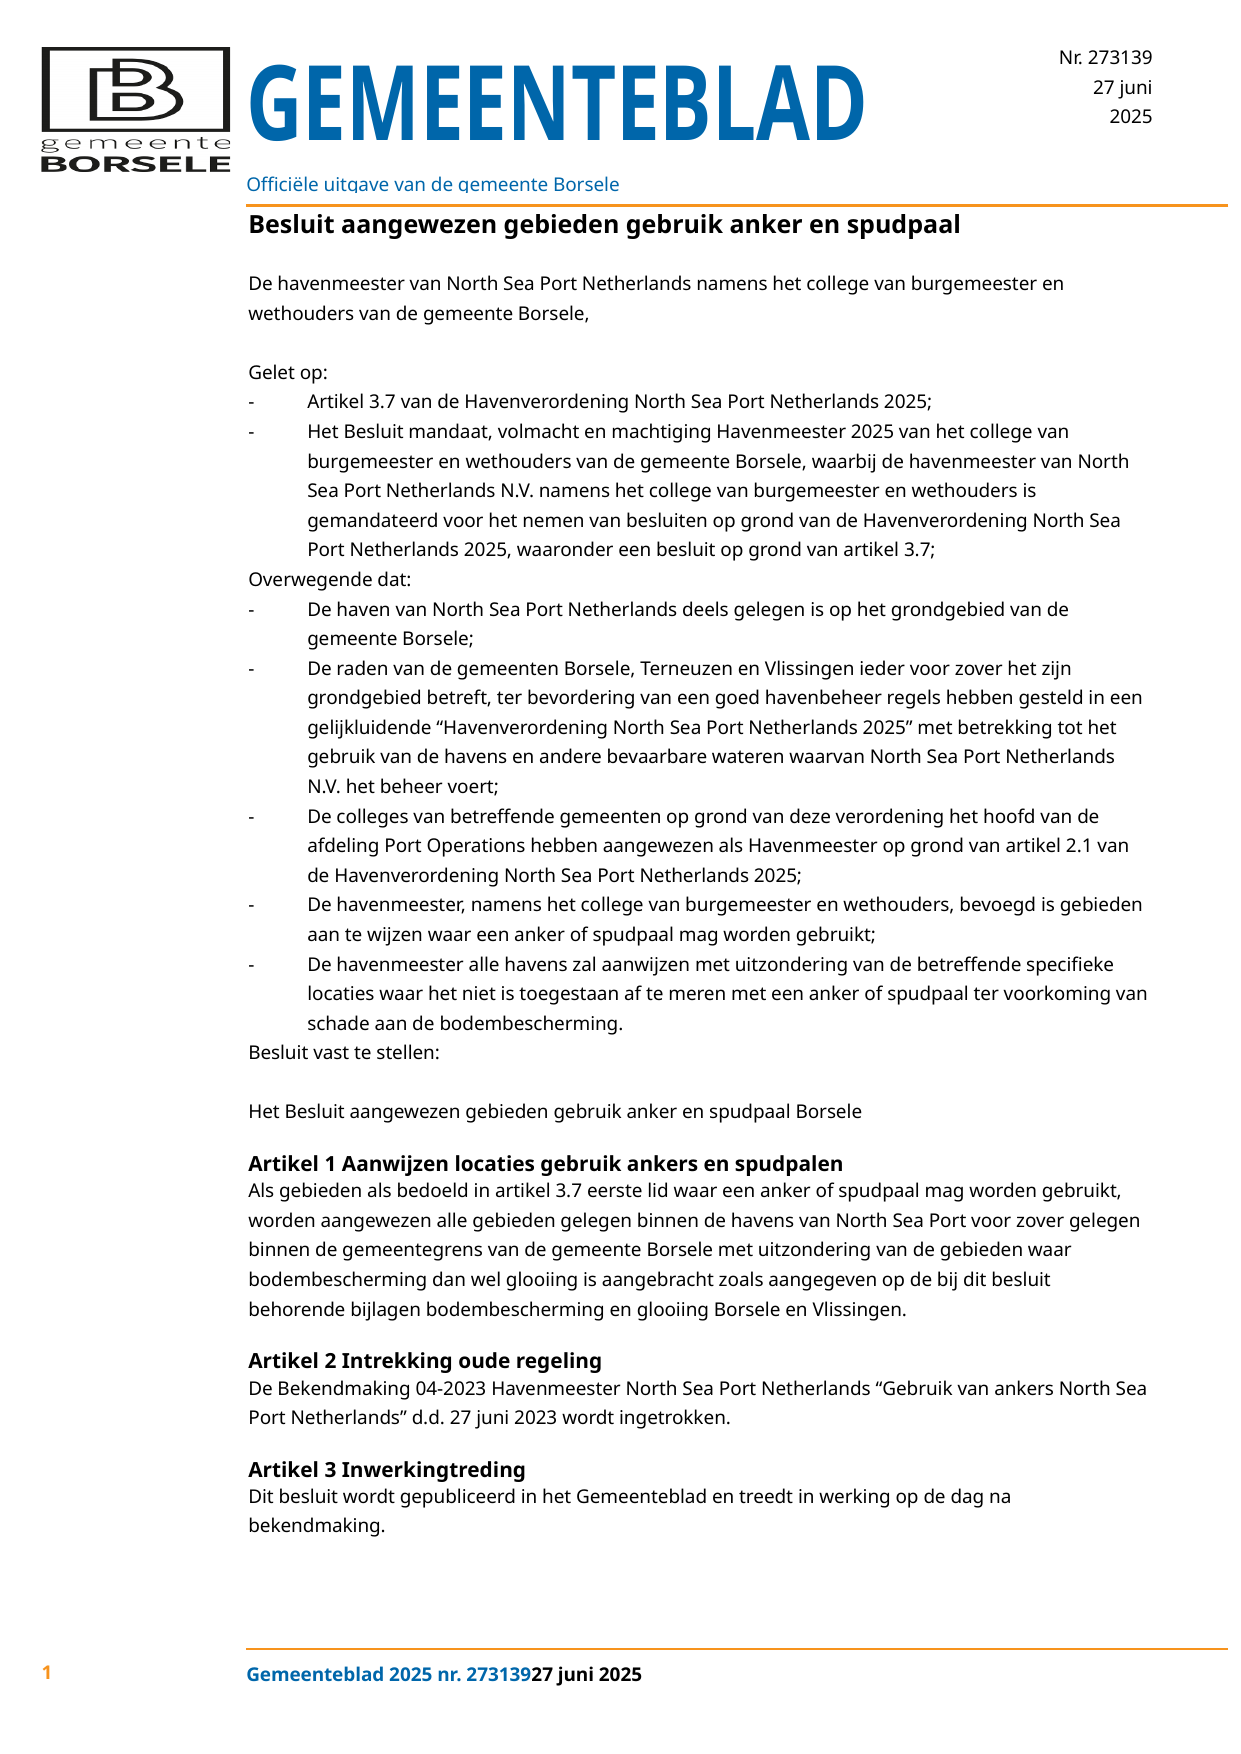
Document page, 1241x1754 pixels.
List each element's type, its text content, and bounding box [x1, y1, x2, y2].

text Besluit vast te stellen: [248, 1039, 1152, 1065]
list Artikel 3.7 van de Havenverordening North Sea Port Netherlands 2025; [248, 389, 1152, 414]
picture [41, 47, 231, 172]
list De haven van North Sea Port Netherlands deels gelegen is op het grondgebied van de gemeente Borsele; [248, 596, 1152, 651]
list De havenmeester alle havens zal aanwijzen met uitzondering van de betreffende specifieke locaties waar het niet is toegestaan af te meren met een anker of spudpaal ter voorkoming van schade aan de bodembescherming. [248, 951, 1152, 1036]
text Besluit aangewezen gebieden gebruik anker en spudpaal [248, 207, 1152, 241]
text Artikel 1 Aanwijzen locaties gebruik ankers en spudpalen [248, 1149, 1152, 1177]
list De raden van de gemeenten Borsele, Terneuzen en Vlissingen ieder voor zover het zijn grondgebied betreft, ter bevordering van een goed havenbeheer regels hebben gesteld in een gelijkluidende “Havenverordening North Sea Port Netherlands 2025” met betrekking tot het gebruik van de havens en andere bevaarbare wateren waarvan North Sea Port Netherlands N.V. het beheer voert; [248, 655, 1152, 799]
text Gelet op: [248, 359, 1152, 385]
list Het Besluit mandaat, volmacht en machtiging Havenmeester 2025 van het college van burgemeester en wethouders van de gemeente Borsele, waarbij de havenmeester van North Sea Port Netherlands N.V. namens het college van burgemeester en wethouders is gemandateerd voor het nemen van besluiten op grond van de Havenverordening North Sea Port Netherlands 2025, waaronder een besluit op grond van artikel 3.7; [248, 418, 1152, 562]
text Als gebieden als bedoeld in artikel 3.7 eerste lid waar een anker of spudpaal mag worden gebruikt, worden aangewezen alle gebieden gelegen binnen de havens van North Sea Port voor zover gelegen binnen de gemeentegrens van de gemeente Borsele met uitzondering van de gebieden waar bodembescherming dan wel glooiing is aangebracht zoals aangegeven op de bij dit besluit behorende bijlagen bodembescherming en glooiing Borsele en Vlissingen. [248, 1177, 1152, 1322]
text De havenmeester van North Sea Port Netherlands namens het college van burgemeester en wethouders van de gemeente Borsele, [248, 270, 1152, 326]
text Overwegende dat: [248, 566, 1152, 592]
list De colleges van betreffende gemeenten op grond van deze verordening het hoofd van de afdeling Port Operations hebben aangewezen als Havenmeester op grond van artikel 2.1 van de Havenverordening North Sea Port Netherlands 2025; [248, 803, 1152, 888]
text De Bekendmaking 04-2023 Havenmeester North Sea Port Netherlands “Gebruik van ankers North Sea Port Netherlands” d.d. 27 juni 2023 wordt ingetrokken. [248, 1375, 1152, 1430]
text Artikel 2 Intrekking oude regeling [248, 1346, 1152, 1375]
list De havenmeester, namens het college van burgemeester en wethouders, bevoegd is gebieden aan te wijzen waar een anker of spudpaal mag worden gebruikt; [248, 892, 1152, 947]
text Het Besluit aangewezen gebieden gebruik anker en spudpaal Borsele [248, 1099, 1152, 1124]
text Artikel 3 Inwerkingtreding [248, 1455, 1152, 1483]
text Dit besluit wordt gepubliceerd in het Gemeenteblad en treedt in werking op de dag na bekendmaking. [248, 1483, 1152, 1538]
